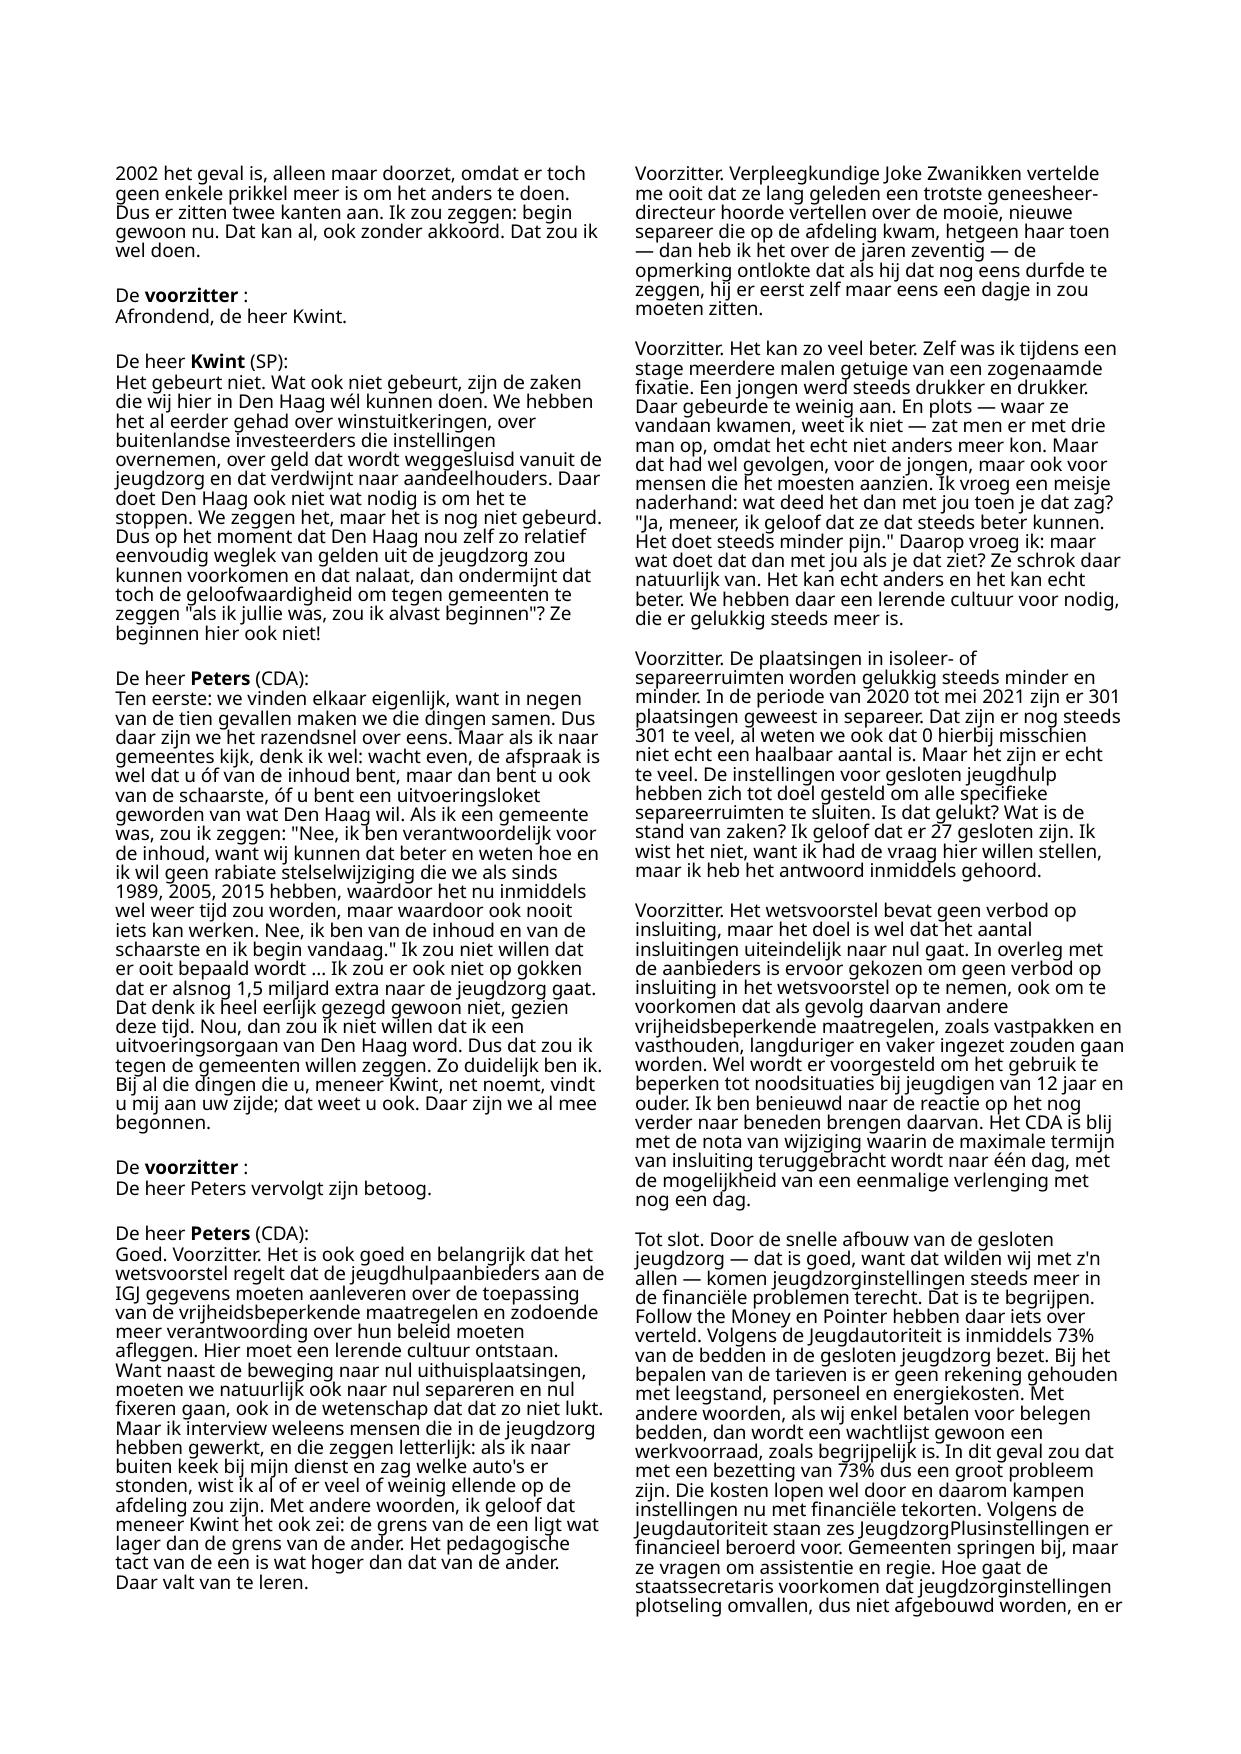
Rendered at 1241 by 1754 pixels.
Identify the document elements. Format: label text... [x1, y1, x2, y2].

text Het gebeurt niet. Wat ook niet gebeurt, zijn de zaken die wij hier in Den Haag wél kunnen doen. We hebben het al eerder gehad over winstuitkeringen, over buitenlandse investeerders die instellingen overnemen, over geld dat wordt weggesluisd vanuit de jeugdzorg en dat verdwijnt naar aandeelhouders. Daar doet Den Haag ook niet wat nodig is om het te stoppen. We zeggen het, maar het is nog niet gebeurd. Dus op het moment dat Den Haag nou zelf zo relatief eenvoudig weglek van gelden uit de jeugdzorg zou kunnen voorkomen en dat nalaat, dan ondermijnt dat toch de geloofwaardigheid om tegen gemeenten te zeggen "als ik jullie was, zou ik alvast beginnen"? Ze beginnen hier ook niet! [115, 374, 605, 644]
text De voorzitter : [115, 282, 605, 308]
text De heer Peters vervolgt zijn betoog. [115, 1180, 605, 1199]
text Tot slot. Door de snelle afbouw van de gesloten jeugdzorg — dat is goed, want dat wilden wij met z'n allen — komen jeugdzorginstellingen steeds meer in de financiële problemen terecht. Dat is te begrijpen. Follow the Money en Pointer hebben daar iets over verteld. Volgens de Jeugdautoriteit is inmiddels 73% van de bedden in de gesloten jeugdzorg bezet. Bij het bepalen van de tarieven is er geen rekening gehouden met leegstand, personeel en energiekosten. Met andere woorden, als wij enkel betalen voor belegen bedden, dan wordt een wachtlijst gewoon een werkvoorraad, zoals begrijpelijk is. In dit geval zou dat met een bezetting van 73% dus een groot probleem zijn. Die kosten lopen wel door en daarom kampen instellingen nu met financiële tekorten. Volgens de Jeugdautoriteit staan zes JeugdzorgPlusinstellingen er financieel beroerd voor. Gemeenten springen bij, maar ze vragen om assistentie en regie. Hoe gaat de staatssecretaris voorkomen dat jeugdzorginstellingen plotseling omvallen, dus niet afgebouwd worden, en er [635, 1231, 1125, 1616]
text Voorzitter. De plaatsingen in isoleer- of separeerruimten worden gelukkig steeds minder en minder. In de periode van 2020 tot mei 2021 zijn er 301 plaatsingen geweest in separeer. Dat zijn er nog steeds 301 te veel, al weten we ook dat 0 hierbij misschien niet echt een haalbaar aantal is. Maar het zijn er echt te veel. De instellingen voor gesloten jeugdhulp hebben zich tot doel gesteld om alle specifieke separeerruimten te sluiten. Is dat gelukt? Wat is de stand van zaken? Ik geloof dat er 27 gesloten zijn. Ik wist het niet, want ik had de vraag hier willen stellen, maar ik heb het antwoord inmiddels gehoord. [635, 650, 1125, 881]
text Ten eerste: we vinden elkaar eigenlijk, want in negen van de tien gevallen maken we die dingen samen. Dus daar zijn we het razendsnel over eens. Maar als ik naar gemeentes kijk, denk ik wel: wacht even, de afspraak is wel dat u óf van de inhoud bent, maar dan bent u ook van de schaarste, óf u bent een uitvoeringsloket geworden van wat Den Haag wil. Als ik een gemeente was, zou ik zeggen: "Nee, ik ben verantwoordelijk voor de inhoud, want wij kunnen dat beter en weten hoe en ik wil geen rabiate stelselwijziging die we als sinds 1989, 2005, 2015 hebben, waardoor het nu inmiddels wel weer tijd zou worden, maar waardoor ook nooit iets kan werken. Nee, ik ben van de inhoud en van de schaarste en ik begin vandaag." Ik zou niet willen dat er ooit bepaald wordt … Ik zou er ook niet op gokken dat er alsnog 1,5 miljard extra naar de jeugdzorg gaat. Dat denk ik heel eerlijk gezegd gewoon niet, gezien deze tijd. Nou, dan zou ik niet willen dat ik een uitvoeringsorgaan van Den Haag word. Dus dat zou ik tegen de gemeenten willen zeggen. Zo duidelijk ben ik. Bij al die dingen die u, meneer Kwint, net noemt, vindt u mij aan uw zijde; dat weet u ook. Daar zijn we al mee begonnen. [115, 690, 605, 1134]
text De voorzitter : [115, 1154, 605, 1180]
text 2002 het geval is, alleen maar doorzet, omdat er toch geen enkele prikkel meer is om het anders te doen. Dus er zitten twee kanten aan. Ik zou zeggen: begin gewoon nu. Dat kan al, ook zonder akkoord. Dat zou ik wel doen. [115, 165, 605, 262]
text Afrondend, de heer Kwint. [115, 308, 605, 327]
text Voorzitter. Het kan zo veel beter. Zelf was ik tijdens een stage meerdere malen getuige van een zogenaamde fixatie. Een jongen werd steeds drukker en drukker. Daar gebeurde te weinig aan. En plots — waar ze vandaan kwamen, weet ik niet — zat men er met drie man op, omdat het echt niet anders meer kon. Maar dat had wel gevolgen, voor de jongen, maar ook voor mensen die het moesten aanzien. Ik vroeg een meisje naderhand: wat deed het dan met jou toen je dat zag? "Ja, meneer, ik geloof dat ze dat steeds beter kunnen. Het doet steeds minder pijn." Daarop vroeg ik: maar wat doet dat dan met jou als je dat ziet? Ze schrok daar natuurlijk van. Het kan echt anders en het kan echt beter. We hebben daar een lerende cultuur voor nodig, die er gelukkig steeds meer is. [635, 340, 1125, 629]
text De heer Kwint (SP): [115, 348, 605, 374]
text Goed. Voorzitter. Het is ook goed en belangrijk dat het wetsvoorstel regelt dat de jeugdhulpaanbieders aan de IGJ gegevens moeten aanleveren over de toepassing van de vrijheidsbeperkende maatregelen en zodoende meer verantwoording over hun beleid moeten afleggen. Hier moet een lerende cultuur ontstaan. Want naast de beweging naar nul uithuisplaatsingen, moeten we natuurlijk ook naar nul separeren en nul fixeren gaan, ook in de wetenschap dat dat zo niet lukt. Maar ik interview weleens mensen die in de jeugdzorg hebben gewerkt, en die zeggen letterlijk: als ik naar buiten keek bij mijn dienst en zag welke auto's er stonden, wist ik al of er veel of weinig ellende op de afdeling zou zijn. Met andere woorden, ik geloof dat meneer Kwint het ook zei: de grens van de een ligt wat lager dan de grens van de ander. Het pedagogische tact van de een is wat hoger dan dat van de ander. Daar valt van te leren. [115, 1246, 605, 1593]
text Voorzitter. Verpleegkundige Joke Zwanikken vertelde me ooit dat ze lang geleden een trotste geneesheer-directeur hoorde vertellen over de mooie, nieuwe separeer die op de afdeling kwam, hetgeen haar toen — dan heb ik het over de jaren zeventig — de opmerking ontlokte dat als hij dat nog eens durfde te zeggen, hij er eerst zelf maar eens een dagje in zou moeten zitten. [635, 165, 1125, 319]
text De heer Peters (CDA): [115, 665, 605, 690]
text Voorzitter. Het wetsvoorstel bevat geen verbod op insluiting, maar het doel is wel dat het aantal insluitingen uiteindelijk naar nul gaat. In overleg met de aanbieders is ervoor gekozen om geen verbod op insluiting in het wetsvoorstel op te nemen, ook om te voorkomen dat als gevolg daarvan andere vrijheidsbeperkende maatregelen, zoals vastpakken en vasthouden, langduriger en vaker ingezet zouden gaan worden. Wel wordt er voorgesteld om het gebruik te beperken tot noodsituaties bij jeugdigen van 12 jaar en ouder. Ik ben benieuwd naar de reactie op het nog verder naar beneden brengen daarvan. Het CDA is blij met de nota van wijziging waarin de maximale termijn van insluiting teruggebracht wordt naar één dag, met de mogelijkheid van een eenmalige verlenging met nog een dag. [635, 902, 1125, 1210]
text De heer Peters (CDA): [115, 1220, 605, 1246]
